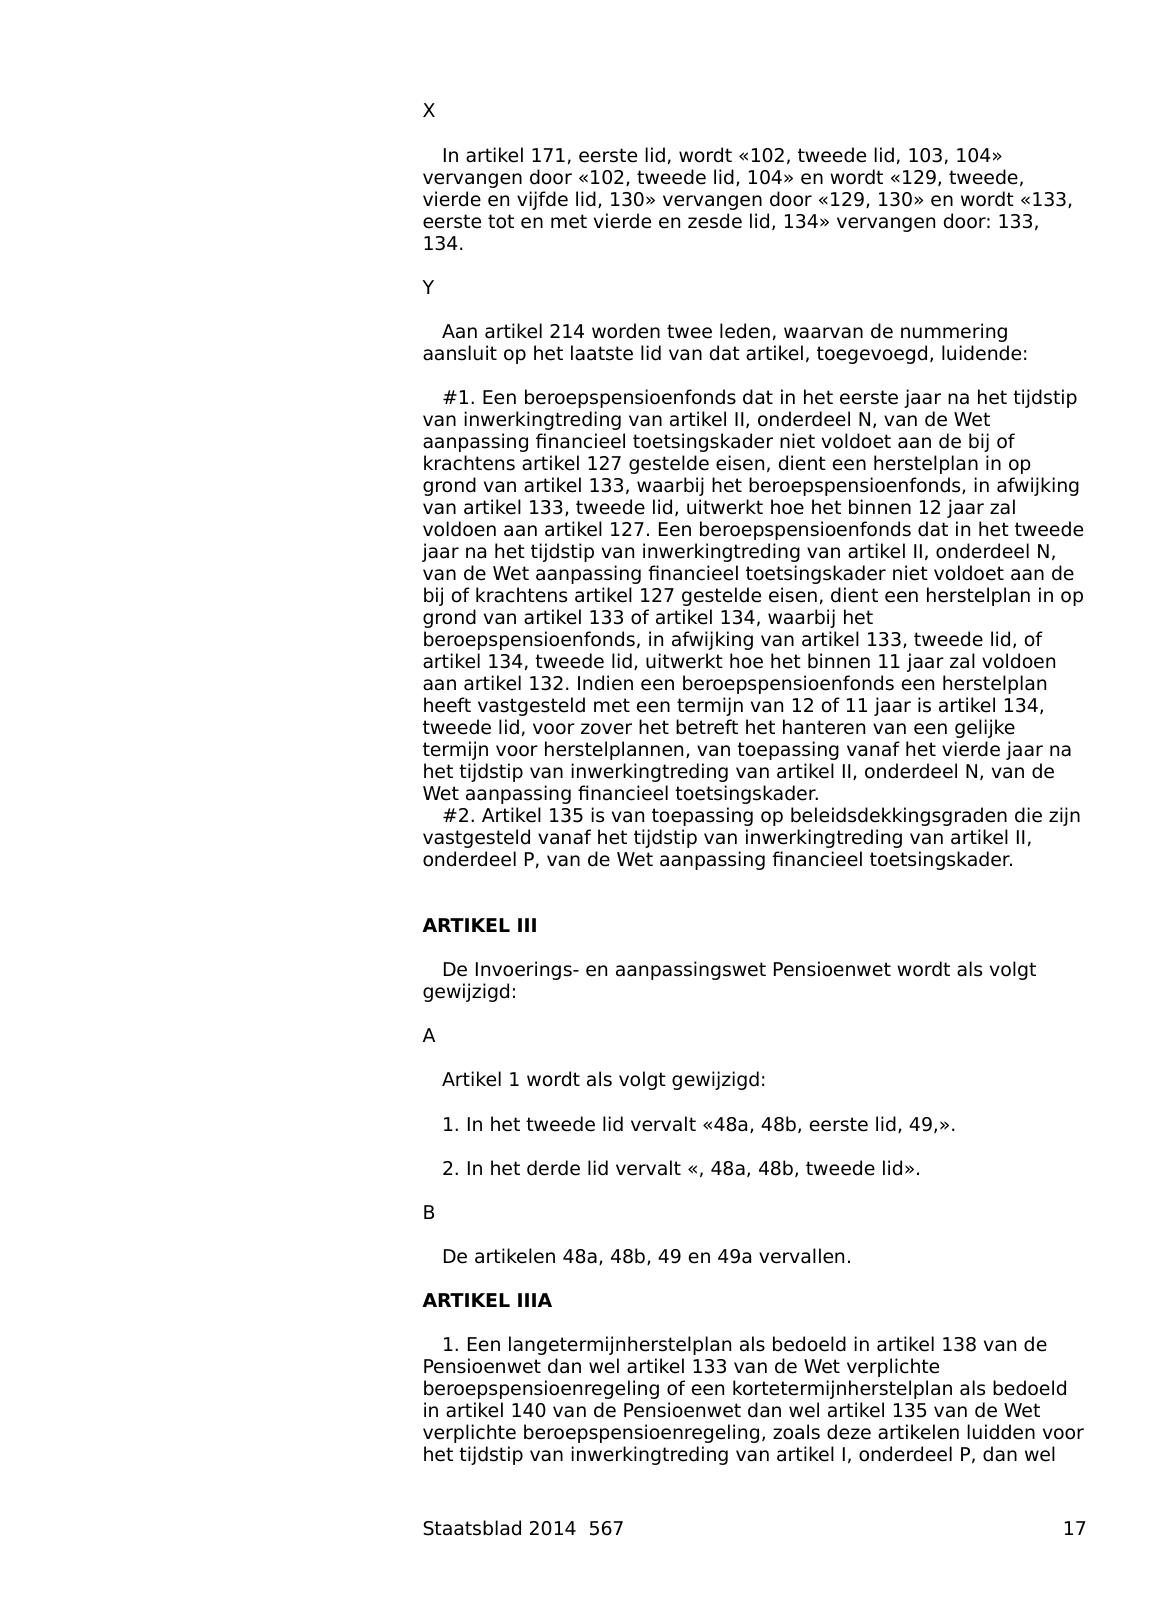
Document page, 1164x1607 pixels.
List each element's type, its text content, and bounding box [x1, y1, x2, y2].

subtitle ARTIKEL III [422, 915, 1087, 937]
text B [422, 1202, 1087, 1224]
text In artikel 171, eerste lid, wordt «102, tweede lid, 103, 104» vervangen door «102, tweede lid, 104» en wordt «129, tweede, vierde en vijfde lid, 130» vervangen door «129, 130» en wordt «133, eerste tot en met vierde en zesde lid, 134» vervangen door: 133, 134. [422, 144, 1087, 254]
text De artikelen 48a, 48b, 49 en 49a vervallen. [422, 1246, 1087, 1268]
text De Invoerings- en aanpassingswet Pensioenwet wordt als volgt gewijzigd: [422, 959, 1087, 1003]
text #1. Een beroepspensioenfonds dat in het eerste jaar na het tijdstip van inwerkingtreding van artikel II, onderdeel N, van de Wet aanpassing financieel toetsingskader niet voldoet aan de bij of krachtens artikel 127 gestelde eisen, dient een herstelplan in op grond van artikel 133, waarbij het beroepspensioenfonds, in afwijking van artikel 133, tweede lid, uitwerkt hoe het binnen 12 jaar zal voldoen aan artikel 127. Een beroepspensioenfonds dat in het tweede jaar na het tijdstip van inwerkingtreding van artikel II, onderdeel N, van de Wet aanpassing financieel toetsingskader niet voldoet aan de bij of krachtens artikel 127 gestelde eisen, dient een herstelplan in op grond van artikel 133 of artikel 134, waarbij het beroepspensioenfonds, in afwijking van artikel 133, tweede lid, of artikel 134, tweede lid, uitwerkt hoe het binnen 11 jaar zal voldoen aan artikel 132. Indien een beroepspensioenfonds een herstelplan heeft vastgesteld met een termijn van 12 of 11 jaar is artikel 134, tweede lid, voor zover het betreft het hanteren van een gelijke termijn voor herstelplannen, van toepassing vanaf het vierde jaar na het tijdstip van inwerkingtreding van artikel II, onderdeel N, van de Wet aanpassing financieel toetsingskader. [422, 387, 1087, 804]
text X [422, 100, 1087, 122]
text 1. In het tweede lid vervalt «48a, 48b, eerste lid, 49,». [422, 1113, 1087, 1136]
text Artikel 1 wordt als volgt gewijzigd: [422, 1069, 1087, 1091]
text Y [422, 277, 1087, 299]
text Aan artikel 214 worden twee leden, waarvan de nummering aansluit op het laatste lid van dat artikel, toegevoegd, luidende: [422, 321, 1087, 365]
text #2. Artikel 135 is van toepassing op beleidsdekkingsgraden die zijn vastgesteld vanaf het tijdstip van inwerkingtreding van artikel II, onderdeel P, van de Wet aanpassing financieel toetsingskader. [422, 804, 1087, 871]
text 1. Een langetermijnherstelplan als bedoeld in artikel 138 van de Pensioenwet dan wel artikel 133 van de Wet verplichte beroepspensioenregeling of een kortetermijnherstelplan als bedoeld in artikel 140 van de Pensioenwet dan wel artikel 135 van de Wet verplichte beroepspensioenregeling, zoals deze artikelen luidden voor het tijdstip van inwerkingtreding van artikel I, onderdeel P, dan wel [422, 1334, 1087, 1466]
text A [422, 1025, 1087, 1047]
text 2. In het derde lid vervalt «, 48a, 48b, tweede lid». [422, 1158, 1087, 1180]
subtitle ARTIKEL IIIA [422, 1290, 1087, 1312]
